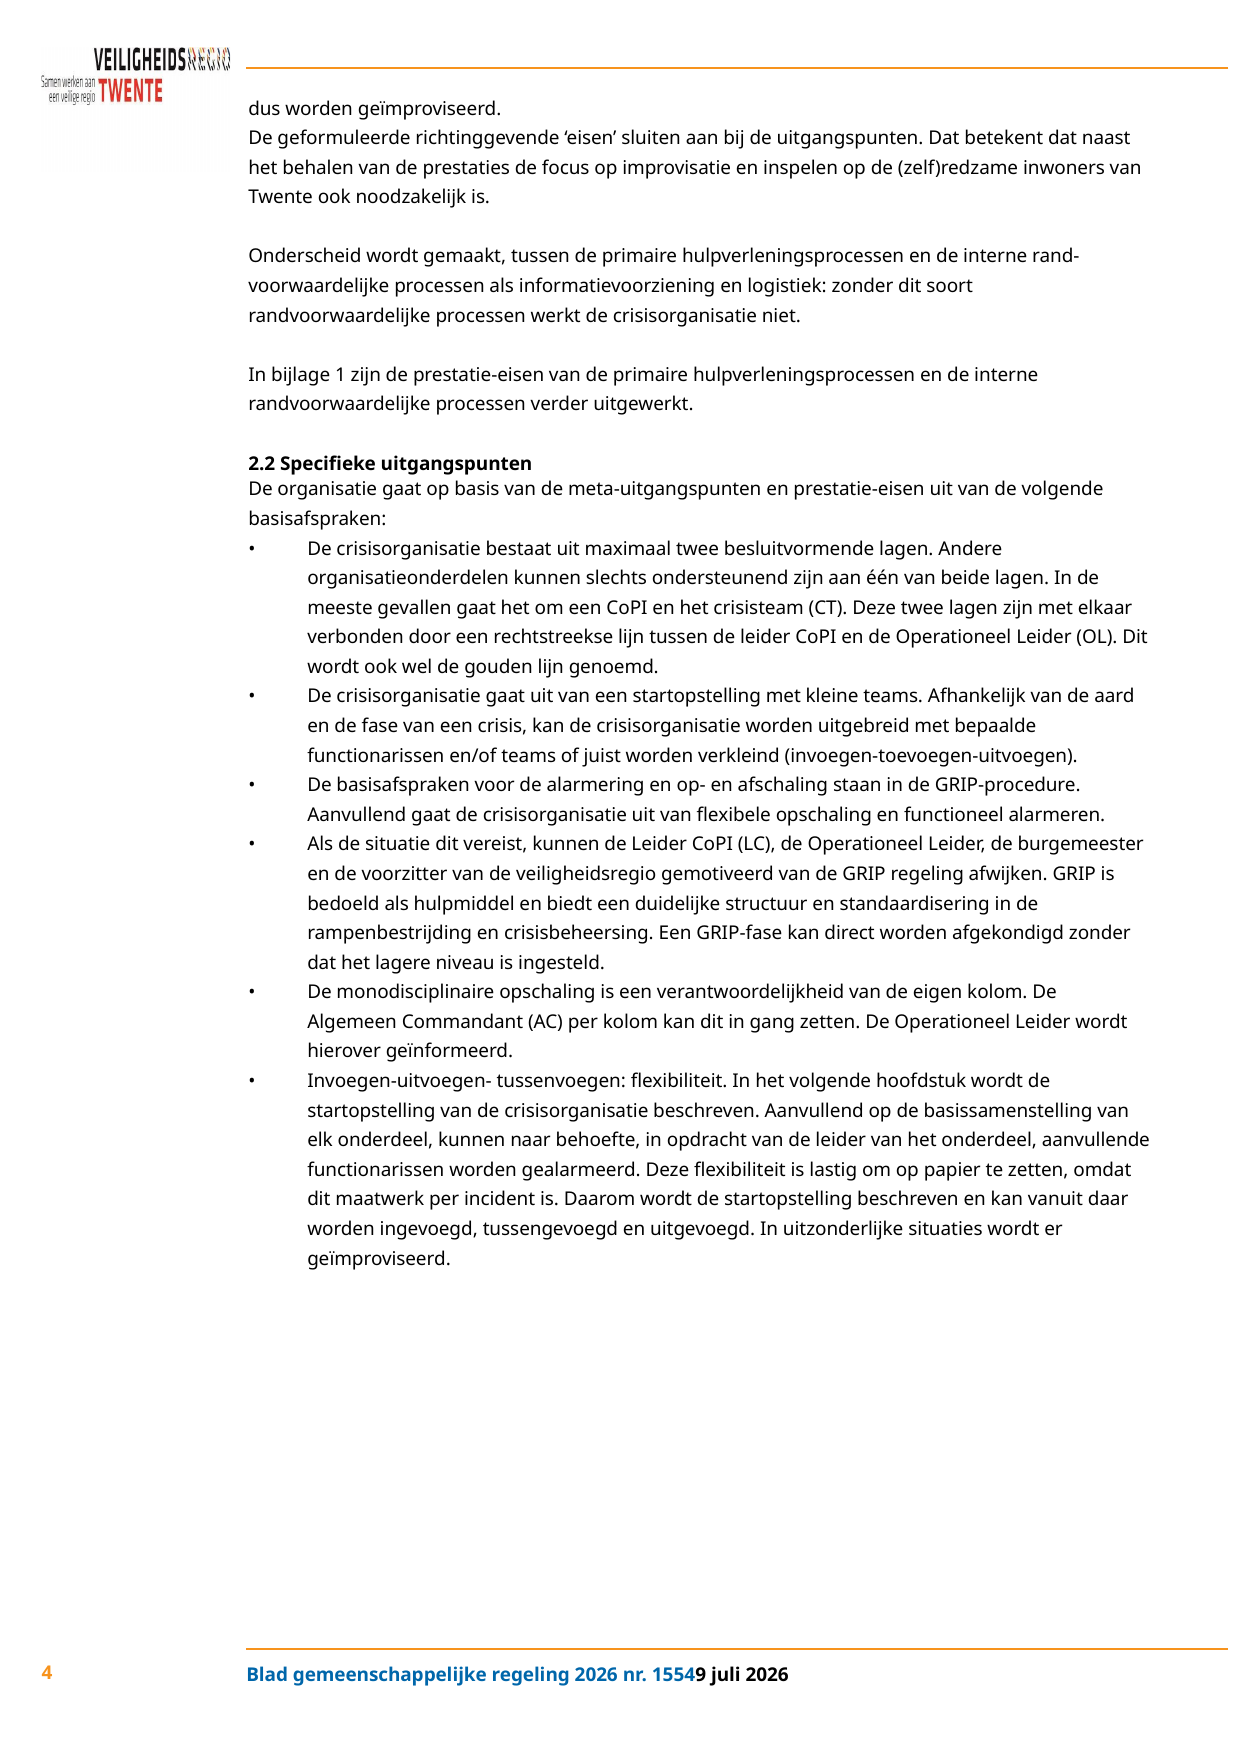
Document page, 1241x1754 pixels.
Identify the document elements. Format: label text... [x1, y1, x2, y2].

text De geformuleerde richtinggevende ‘eisen’ sluiten aan bij de uitgangspunten. Dat betekent dat naast het behalen van de prestaties de focus op improvisatie en inspelen op de (zelf)redzame inwoners van Twente ook noodzakelijk is. [248, 124, 1152, 209]
picture [41, 47, 231, 172]
text In bijlage 1 zijn de prestatie-eisen van de primaire hulpverleningsprocessen en de interne randvoorwaardelijke processen verder uitgewerkt. [248, 361, 1152, 416]
list Invoegen-uitvoegen- tussenvoegen: flexibiliteit. In het volgende hoofdstuk wordt de startopstelling van de crisisorganisatie beschreven. Aanvullend op de basissamenstelling van elk onderdeel, kunnen naar behoefte, in opdracht van de leider van het onderdeel, aanvullende functionarissen worden gealarmeerd. Deze flexibiliteit is lastig om op papier te zetten, omdat dit maatwerk per incident is. Daarom wordt de startopstelling beschreven en kan vanuit daar worden ingevoegd, tussengevoegd en uitgevoegd. In uitzonderlijke situaties wordt er geïmproviseerd. [248, 1067, 1152, 1270]
text dus worden geïmproviseerd. [248, 95, 1152, 121]
text De organisatie gaat op basis van de meta-uitgangspunten en prestatie-eisen uit van de volgende basisafspraken: [248, 476, 1152, 531]
list De crisisorganisatie gaat uit van een startopstelling met kleine teams. Afhankelijk van de aard en de fase van een crisis, kan de crisisorganisatie worden uitgebreid met bepaalde functionarissen en/of teams of juist worden verkleind (invoegen-toevoegen-uitvoegen). [248, 683, 1152, 767]
list De crisisorganisatie bestaat uit maximaal twee besluitvormende lagen. Andere organisatieonderdelen kunnen slechts ondersteunend zijn aan één van beide lagen. In de meeste gevallen gaat het om een CoPI en het crisisteam (CT). Deze twee lagen zijn met elkaar verbonden door een rechtstreekse lijn tussen de leider CoPI en de Operationeel Leider (OL). Dit wordt ook wel de gouden lijn genoemd. [248, 535, 1152, 679]
list De basisafspraken voor de alarmering en op- en afschaling staan in de GRIP-procedure. Aanvullend gaat de crisisorganisatie uit van flexibele opschaling en functioneel alarmeren. [248, 771, 1152, 827]
text Onderscheid wordt gemaakt, tussen de primaire hulpverleningsprocessen en de interne rand-voorwaardelijke processen als informatievoorziening en logistiek: zonder dit soort randvoorwaardelijke processen werkt de crisisorganisatie niet. [248, 243, 1152, 328]
list Als de situatie dit vereist, kunnen de Leider CoPI (LC), de Operationeel Leider, de burgemeester en de voorzitter van de veiligheidsregio gemotiveerd van de GRIP regeling afwijken. GRIP is bedoeld als hulpmiddel en biedt een duidelijke structuur en standaardisering in de rampenbestrijding en crisisbeheersing. Een GRIP-fase kan direct worden afgekondigd zonder dat het lagere niveau is ingesteld. [248, 831, 1152, 974]
text 2.2 Specifieke uitgangspunten [248, 450, 1152, 476]
list De monodisciplinaire opschaling is een verantwoordelijkheid van de eigen kolom. De Algemeen Commandant (AC) per kolom kan dit in gang zetten. De Operationeel Leider wordt hierover geïnformeerd. [248, 978, 1152, 1063]
